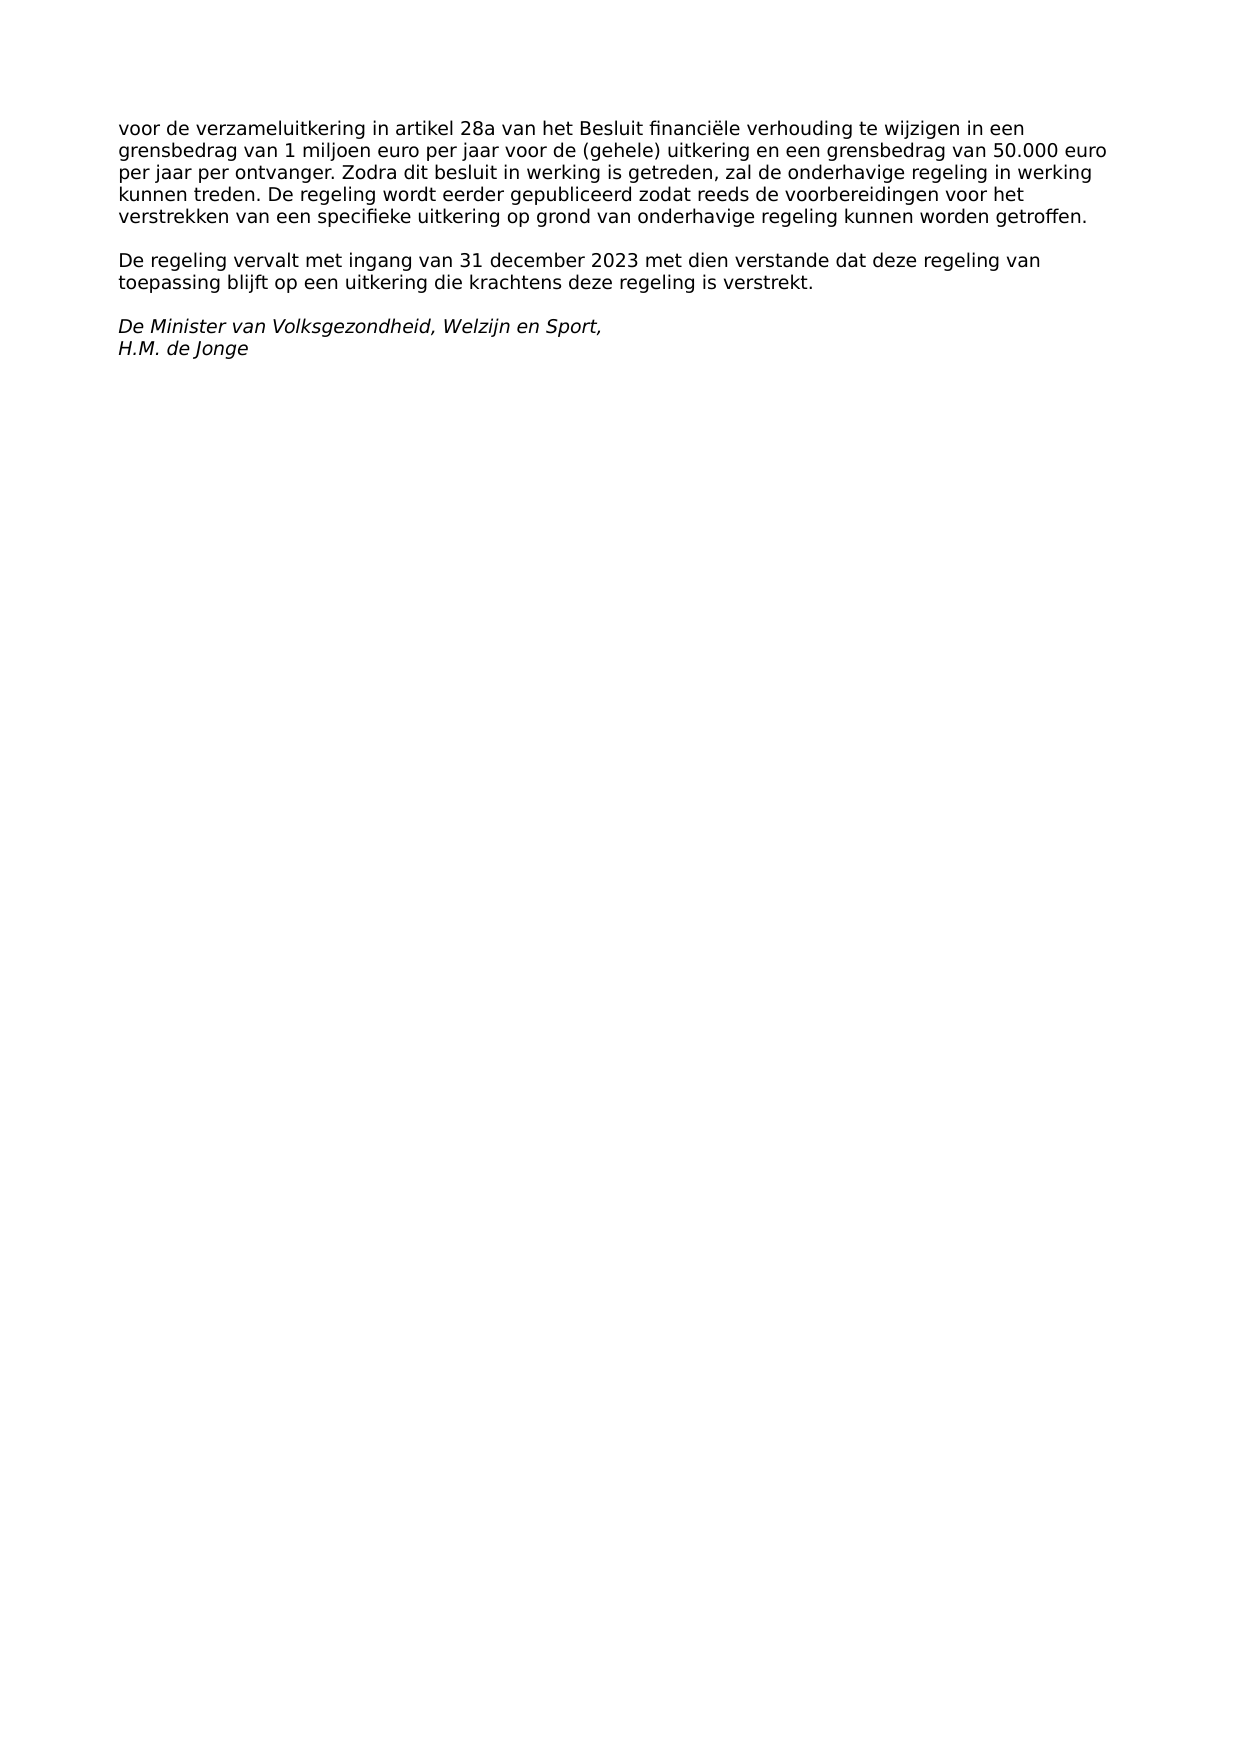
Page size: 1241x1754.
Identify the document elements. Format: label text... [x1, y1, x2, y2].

text De regeling vervalt met ingang van 31 december 2023 met dien verstande dat deze regeling van toepassing blijft op een uitkering die krachtens deze regeling is verstrekt. [118, 250, 1122, 294]
text voor de verzameluitkering in artikel 28a van het Besluit financiële verhouding te wijzigen in een grensbedrag van 1 miljoen euro per jaar voor de (gehele) uitkering en een grensbedrag van 50.000 euro per jaar per ontvanger. Zodra dit besluit in werking is getreden, zal de onderhavige regeling in werking kunnen treden. De regeling wordt eerder gepubliceerd zodat reeds de voorbereidingen voor het verstrekken van een specifieke uitkering op grond van onderhavige regeling kunnen worden getroffen. [118, 118, 1122, 228]
text De Minister van Volksgezondheid, Welzijn en Sport, H.M. de Jonge [118, 316, 1122, 360]
